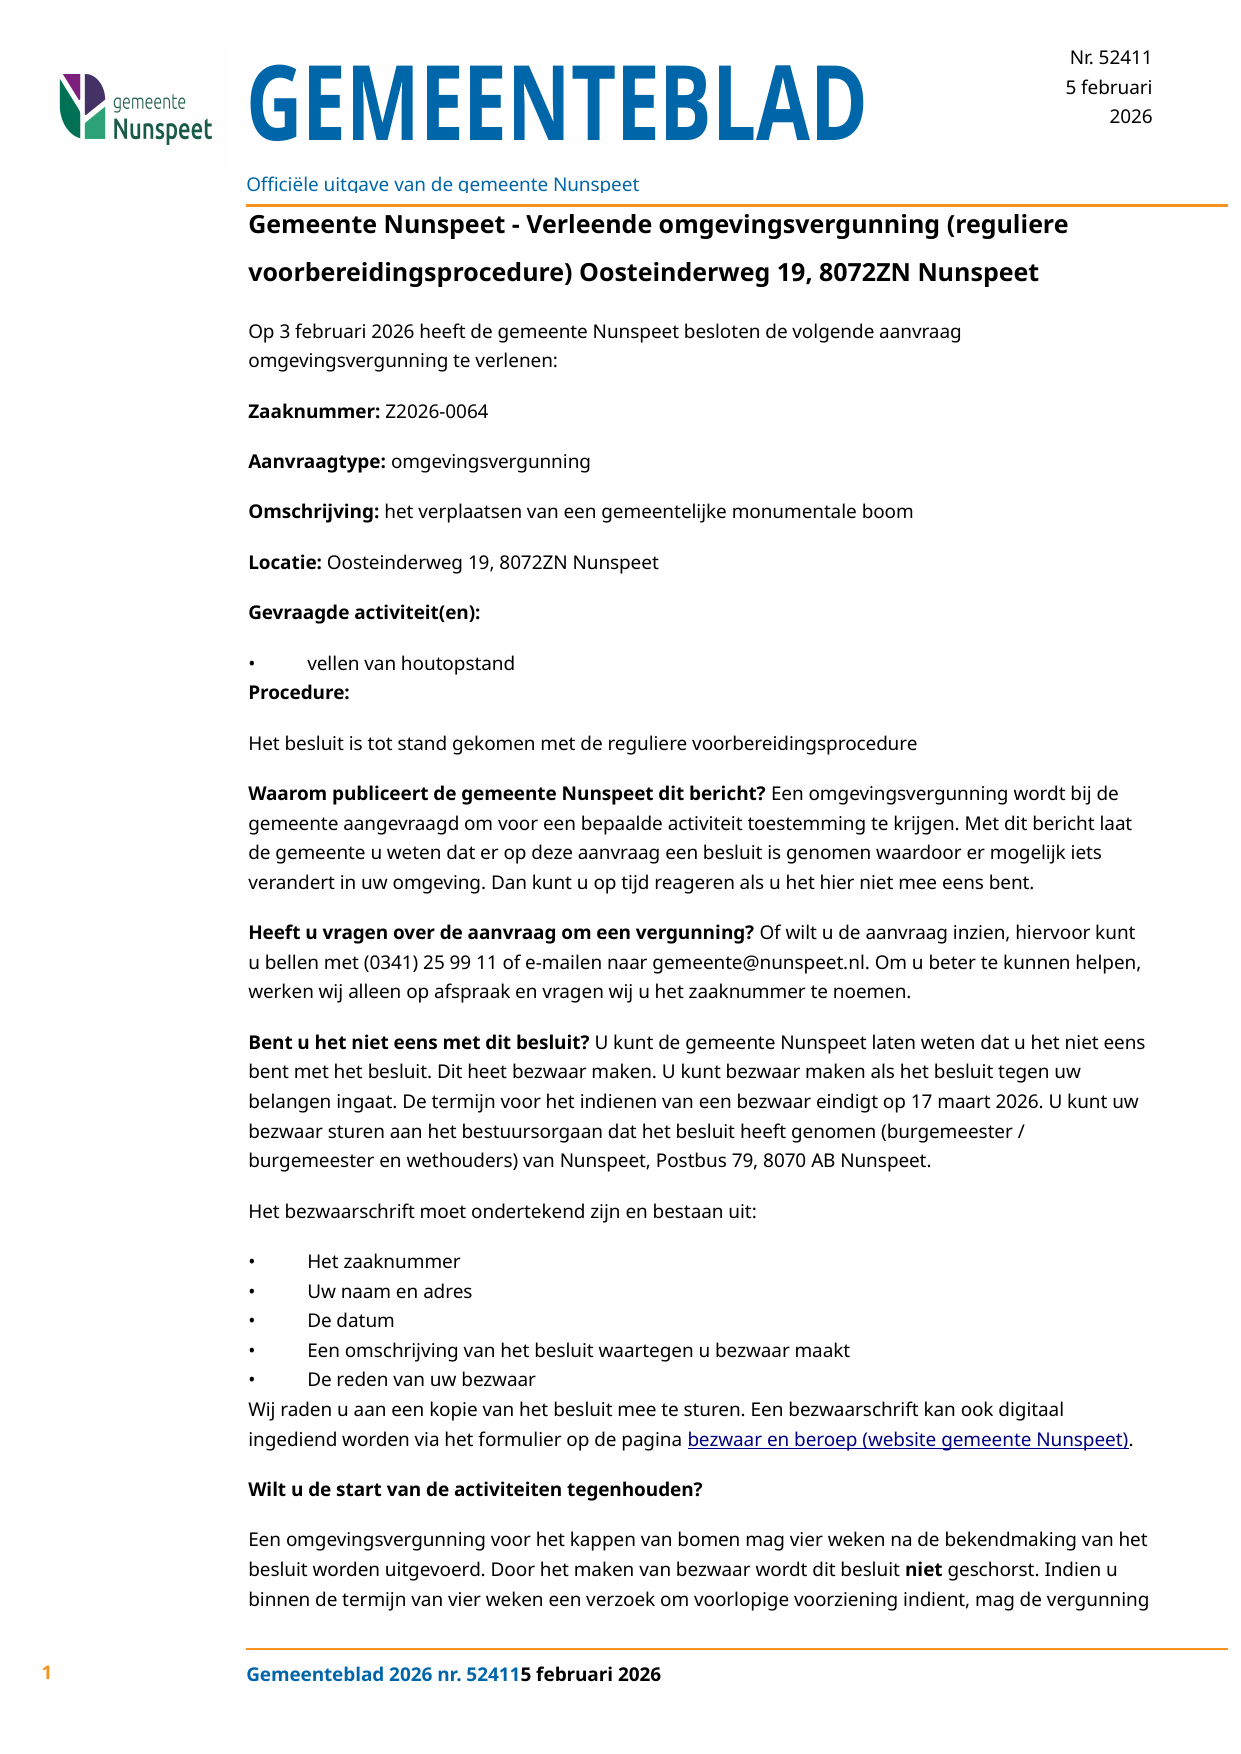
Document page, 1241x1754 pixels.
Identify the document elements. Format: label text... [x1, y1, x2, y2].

picture [41, 47, 231, 172]
text Het bezwaarschrift moet ondertekend zijn en bestaan uit: [248, 1198, 1152, 1224]
list De reden van uw bezwaar [248, 1367, 1152, 1392]
text Waarom publiceert de gemeente Nunspeet dit bericht? Een omgevingsvergunning wordt bij de gemeente aangevraagd om voor een bepaalde activiteit toestemming te krijgen. Met dit bericht laat de gemeente u weten dat er op deze aanvraag een besluit is genomen waardoor er mogelijk iets verandert in uw omgeving. Dan kunt u op tijd reageren als u het hier niet mee eens bent. [248, 780, 1152, 895]
text Aanvraagtype: omgevingsvergunning [248, 448, 1152, 474]
text Wilt u de start van de activiteiten tegenhouden? [248, 1476, 1152, 1502]
text Omschrijving: het verplaatsen van een gemeentelijke monumentale boom [248, 499, 1152, 524]
text Wij raden u aan een kopie van het besluit mee te sturen. Een bezwaarschrift kan ook digitaal ingediend worden via het formulier op de pagina bezwaar en beroep (website gemeente Nunspeet). [248, 1396, 1152, 1452]
text Gevraagde activiteit(en): [248, 599, 1152, 625]
text Een omgevingsvergunning voor het kappen van bomen mag vier weken na de bekendmaking van het besluit worden uitgevoerd. Door het maken van bezwaar wordt dit besluit niet geschorst. Indien u binnen de termijn van vier weken een verzoek om voorlopige voorziening indient, mag de vergunning [248, 1527, 1152, 1612]
list De datum [248, 1307, 1152, 1333]
list Het zaaknummer [248, 1248, 1152, 1274]
list vellen van houtopstand [248, 650, 1152, 676]
text Locatie: Oosteinderweg 19, 8072ZN Nunspeet [248, 549, 1152, 575]
text Bent u het niet eens met dit besluit? U kunt de gemeente Nunspeet laten weten dat u het niet eens bent met het besluit. Dit heet bezwaar maken. U kunt bezwaar maken als het besluit tegen uw belangen ingaat. De termijn voor het indienen van een bezwaar eindigt op 17 maart 2026. U kunt uw bezwaar sturen aan het bestuursorgaan dat het besluit heeft genomen (burgemeester / burgemeester en wethouders) van Nunspeet, Postbus 79, 8070 AB Nunspeet. [248, 1029, 1152, 1173]
text Zaaknummer: Z2026-0064 [248, 398, 1152, 424]
text Het besluit is tot stand gekomen met de reguliere voorbereidingsprocedure [248, 730, 1152, 756]
text Op 3 februari 2026 heeft de gemeente Nunspeet besloten de volgende aanvraag omgevingsvergunning te verlenen: [248, 318, 1152, 373]
text Gemeente Nunspeet - Verleende omgevingsvergunning (reguliere voorbereidingsprocedure) Oosteinderweg 19, 8072ZN Nunspeet [248, 207, 1152, 288]
text Heeft u vragen over de aanvraag om een vergunning? Of wilt u de aanvraag inzien, hiervoor kunt u bellen met (0341) 25 99 11 of e-mailen naar gemeente@nunspeet.nl. Om u beter te kunnen helpen, werken wij alleen op afspraak en vragen wij u het zaaknummer te noemen. [248, 919, 1152, 1004]
list Uw naam en adres [248, 1278, 1152, 1304]
text Procedure: [248, 679, 1152, 705]
list Een omschrijving van het besluit waartegen u bezwaar maakt [248, 1337, 1152, 1363]
